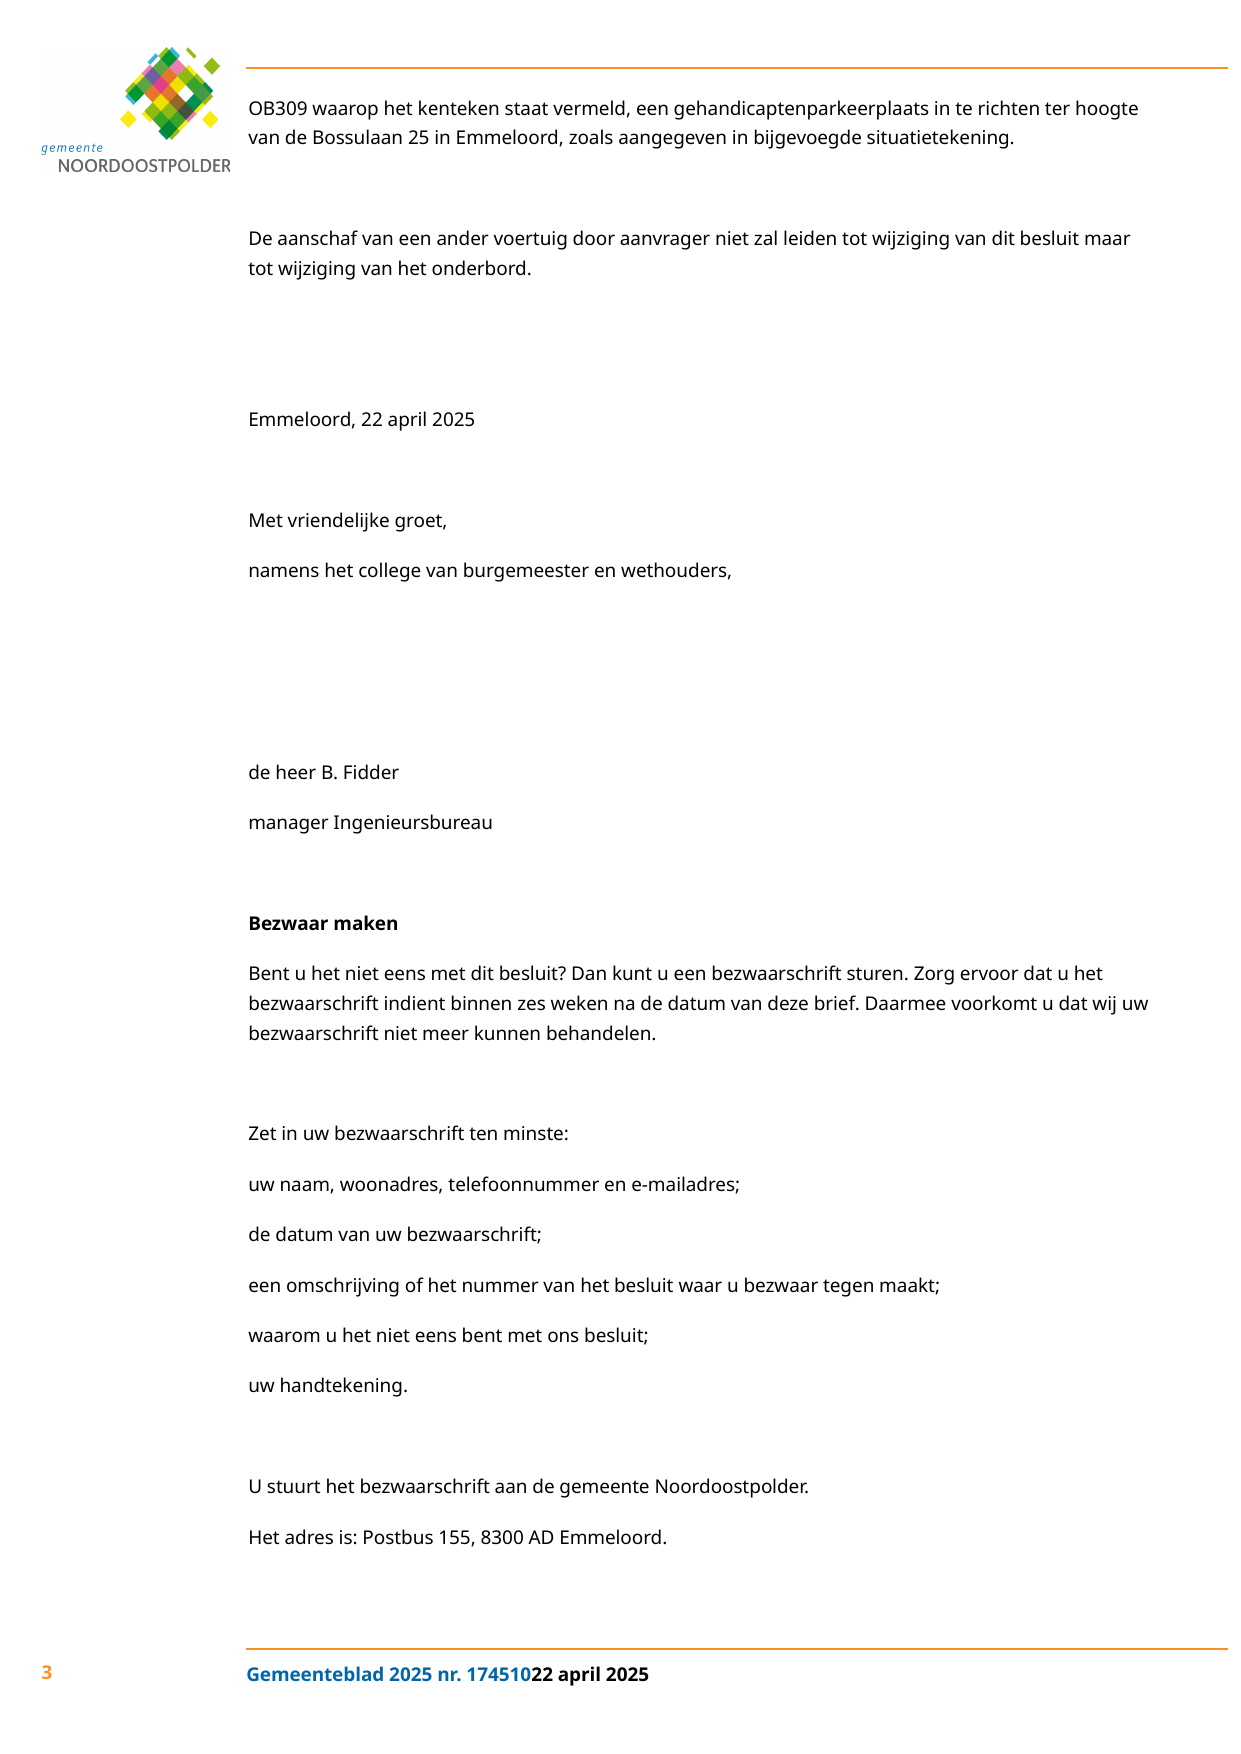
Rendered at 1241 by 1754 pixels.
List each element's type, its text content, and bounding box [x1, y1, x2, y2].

text de datum van uw bezwaarschrift; [248, 1221, 1152, 1247]
text Bent u het niet eens met dit besluit? Dan kunt u een bezwaarschrift sturen. Zorg ervoor dat u het bezwaarschrift indient binnen zes weken na de datum van deze brief. Daarmee voorkomt u dat wij uw bezwaarschrift niet meer kunnen behandelen. [248, 961, 1152, 1046]
text uw handtekening. [248, 1373, 1152, 1398]
text OB309 waarop het kenteken staat vermeld, een gehandicaptenparkeerplaats in te richten ter hoogte van de Bossulaan 25 in Emmeloord, zoals aangegeven in bijgevoegde situatietekening. [248, 95, 1152, 150]
text uw naam, woonadres, telefoonnummer en e-mailadres; [248, 1171, 1152, 1197]
text U stuurt het bezwaarschrift aan de gemeente Noordoostpolder. [248, 1473, 1152, 1499]
text Emmeloord, 22 april 2025 [248, 406, 1152, 432]
picture [41, 47, 231, 172]
text De aanschaf van een ander voertuig door aanvrager niet zal leiden tot wijziging van dit besluit maar tot wijziging van het onderbord. [248, 225, 1152, 281]
text Bezwaar maken [248, 910, 1152, 936]
text Met vriendelijke groet, [248, 507, 1152, 533]
text de heer B. Fidder [248, 759, 1152, 785]
text Zet in uw bezwaarschrift ten minste: [248, 1121, 1152, 1146]
text waarom u het niet eens bent met ons besluit; [248, 1322, 1152, 1348]
text manager Ingenieursbureau [248, 809, 1152, 835]
text een omschrijving of het nummer van het besluit waar u bezwaar tegen maakt; [248, 1272, 1152, 1298]
text Het adres is: Postbus 155, 8300 AD Emmeloord. [248, 1524, 1152, 1550]
text namens het college van burgemeester en wethouders, [248, 557, 1152, 583]
